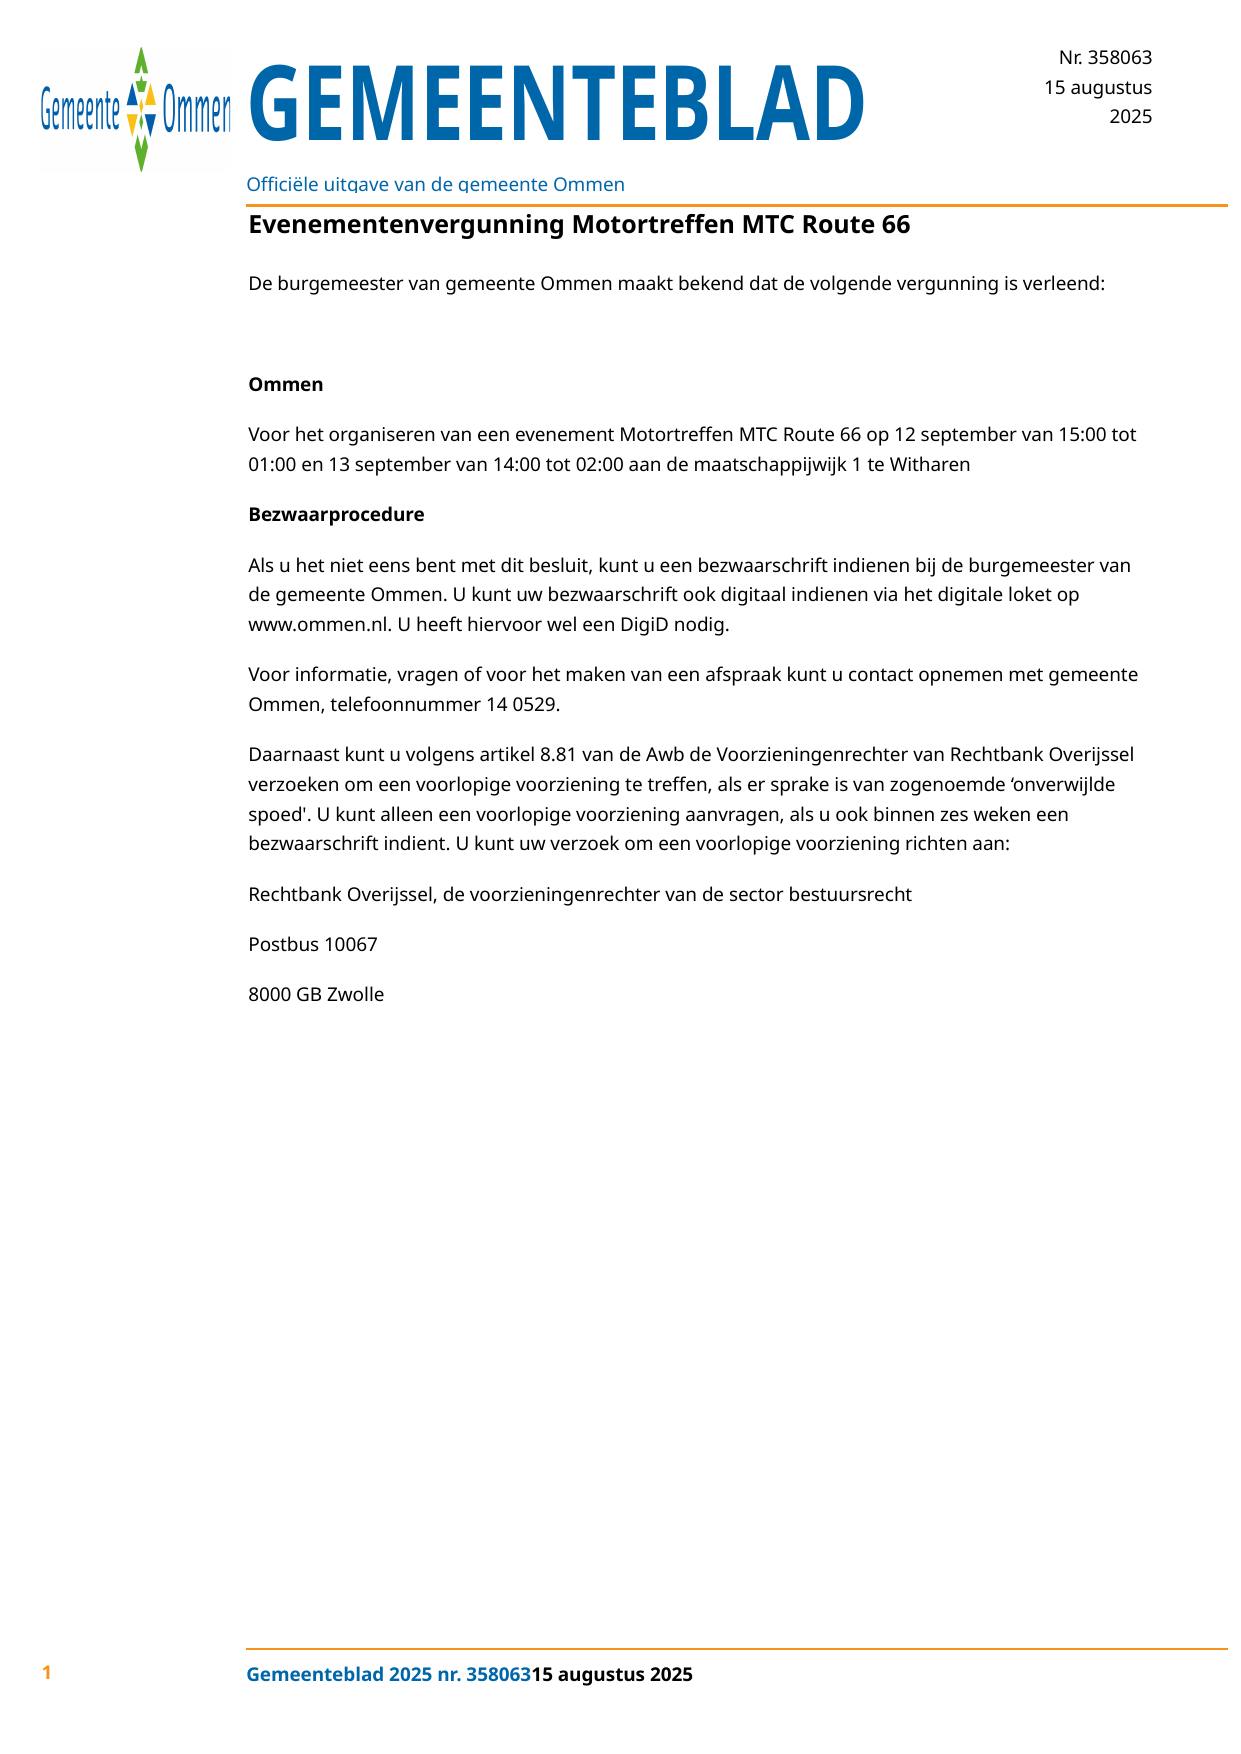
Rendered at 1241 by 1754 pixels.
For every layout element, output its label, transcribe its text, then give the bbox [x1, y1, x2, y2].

text Ommen [248, 371, 1152, 397]
text Postbus 10067 [248, 931, 1152, 957]
text Evenementenvergunning Motortreffen MTC Route 66 [248, 207, 1152, 241]
text Bezwaarprocedure [248, 502, 1152, 527]
text De burgemeester van gemeente Ommen maakt bekend dat de volgende vergunning is verleend: [248, 270, 1152, 296]
text Daarnaast kunt u volgens artikel 8.81 van de Awb de Voorzieningenrechter van Rechtbank Overijssel verzoeken om een voorlopige voorziening te treffen, als er sprake is van zogenoemde ‘onverwijlde spoed'. U kunt alleen een voorlopige voorziening aanvragen, als u ook binnen zes weken een bezwaarschrift indient. U kunt uw verzoek om een voorlopige voorziening richten aan: [248, 742, 1152, 856]
text 8000 GB Zwolle [248, 982, 1152, 1007]
text Rechtbank Overijssel, de voorzieningenrechter van de sector bestuursrecht [248, 881, 1152, 906]
text Voor informatie, vragen of voor het maken van een afspraak kunt u contact opnemen met gemeente Ommen, telefoonnummer 14 0529. [248, 662, 1152, 717]
picture [41, 47, 231, 172]
text Als u het niet eens bent met dit besluit, kunt u een bezwaarschrift indienen bij de burgemeester van de gemeente Ommen. U kunt uw bezwaarschrift ook digitaal indienen via het digitale loket op www.ommen.nl. U heeft hiervoor wel een DigiD nodig. [248, 552, 1152, 637]
text Voor het organiseren van een evenement Motortreffen MTC Route 66 op 12 september van 15:00 tot 01:00 en 13 september van 14:00 tot 02:00 aan de maatschappijwijk 1 te Witharen [248, 422, 1152, 477]
